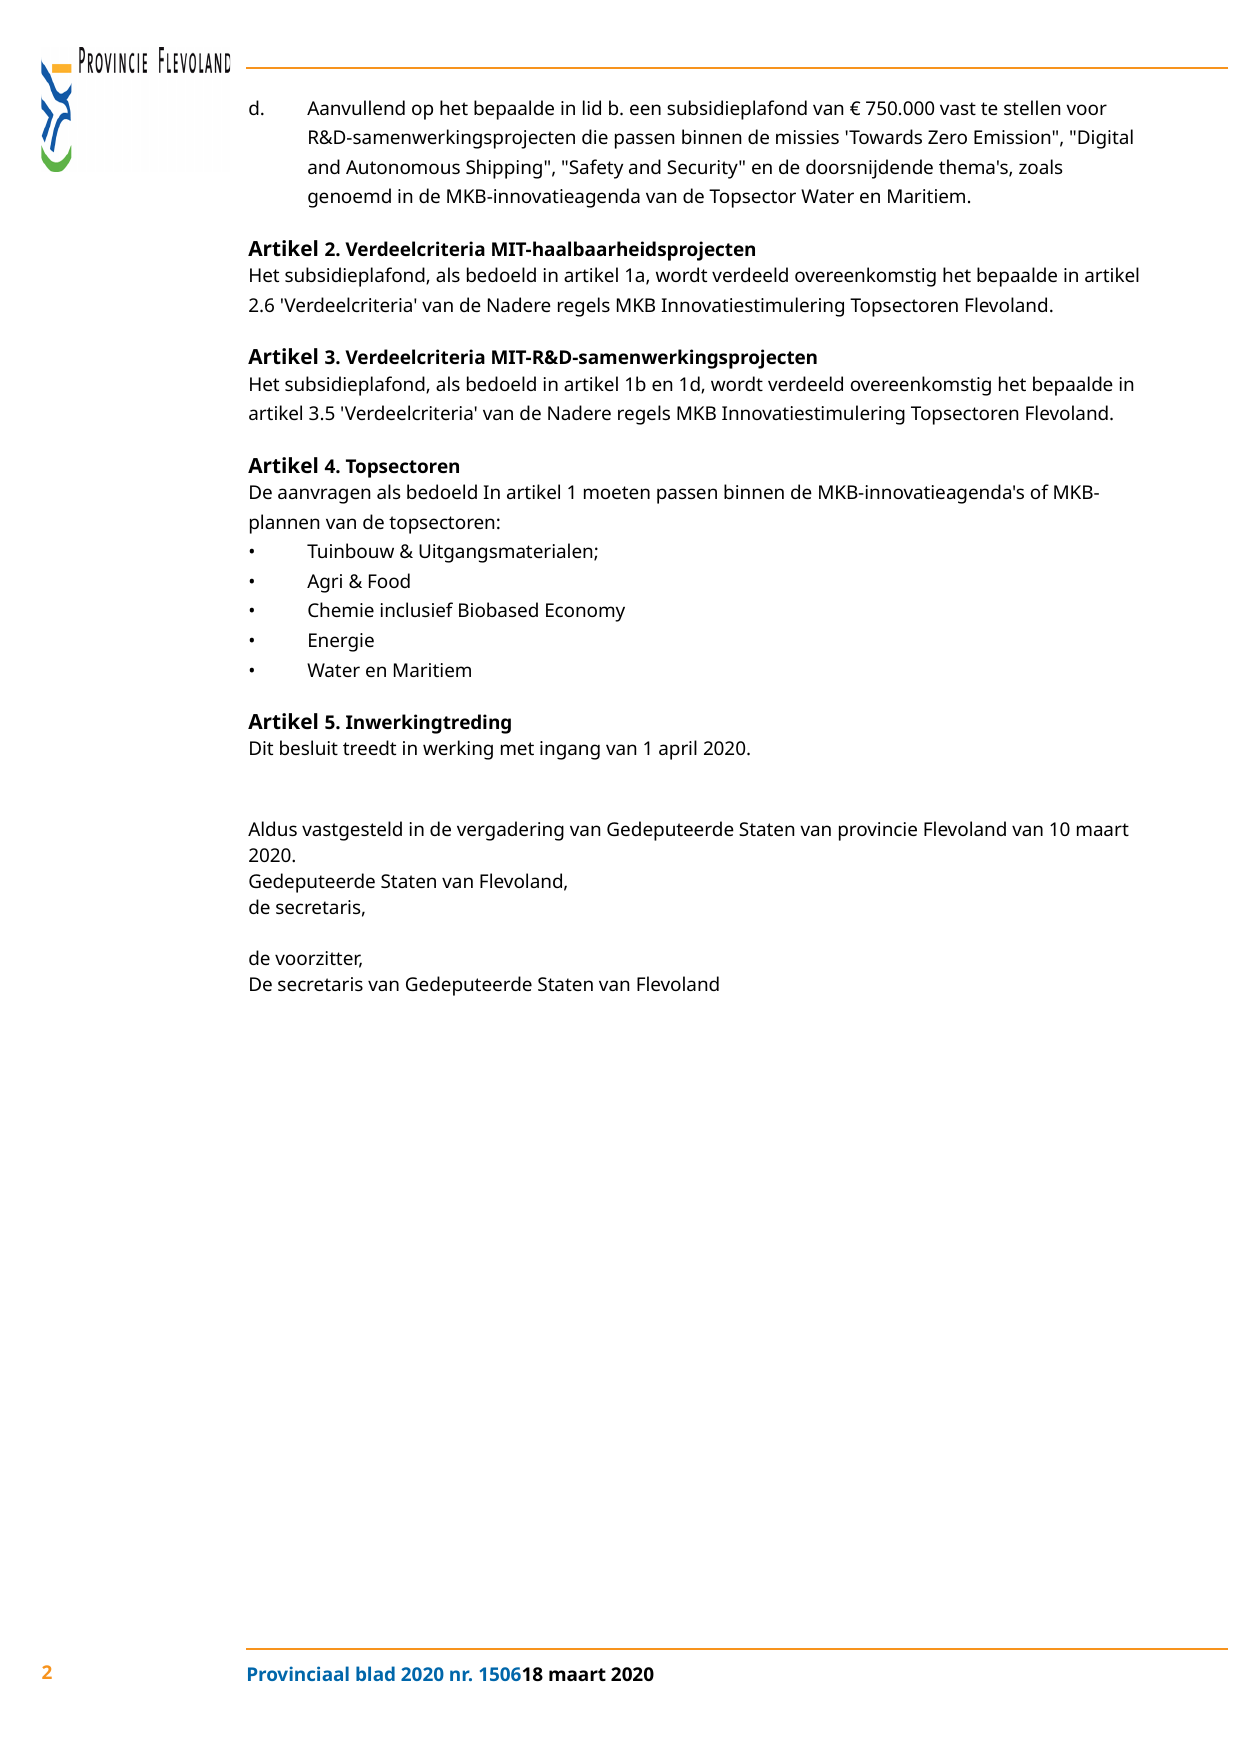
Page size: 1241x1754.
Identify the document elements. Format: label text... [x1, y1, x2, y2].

list Aanvullend op het bepaalde in lid b. een subsidieplafond van € 750.000 vast te stellen voor R&D-samenwerkingsprojecten die passen binnen de missies 'Towards Zero Emission", "Digital and Autonomous Shipping", "Safety and Security" en de doorsnijdende thema's, zoals genoemd in de MKB-innovatieagenda van de Topsector Water en Maritiem. [248, 95, 1152, 209]
text Artikel 4. Topsectoren [248, 451, 1152, 479]
text Dit besluit treedt in werking met ingang van 1 april 2020. [248, 736, 1152, 761]
text Aldus vastgesteld in de vergadering van Gedeputeerde Staten van provincie Flevoland van 10 maart 2020. [248, 817, 1152, 868]
text de secretaris, [248, 894, 1152, 919]
list Agri & Food [248, 568, 1152, 594]
text De secretaris van Gedeputeerde Staten van Flevoland [248, 971, 1152, 997]
list Tuinbouw & Uitgangsmaterialen; [248, 538, 1152, 564]
text Artikel 2. Verdeelcriteria MIT-haalbaarheidsprojecten [248, 234, 1152, 262]
list Water en Maritiem [248, 657, 1152, 682]
text Gedeputeerde Staten van Flevoland, [248, 868, 1152, 894]
text Artikel 3. Verdeelcriteria MIT-R&D-samenwerkingsprojecten [248, 342, 1152, 371]
text Het subsidieplafond, als bedoeld in artikel 1b en 1d, wordt verdeeld overeenkomstig het bepaalde in artikel 3.5 'Verdeelcriteria' van de Nadere regels MKB Innovatiestimulering Topsectoren Flevoland. [248, 371, 1152, 426]
text Artikel 5. Inwerkingtreding [248, 707, 1152, 736]
list Energie [248, 627, 1152, 653]
picture [41, 47, 231, 172]
text Het subsidieplafond, als bedoeld in artikel 1a, wordt verdeeld overeenkomstig het bepaalde in artikel 2.6 'Verdeelcriteria' van de Nadere regels MKB Innovatiestimulering Topsectoren Flevoland. [248, 262, 1152, 318]
list Chemie inclusief Biobased Economy [248, 598, 1152, 623]
text De aanvragen als bedoeld In artikel 1 moeten passen binnen de MKB-innovatieagenda's of MKB-plannen van de topsectoren: [248, 479, 1152, 534]
text de voorzitter, [248, 945, 1152, 971]
